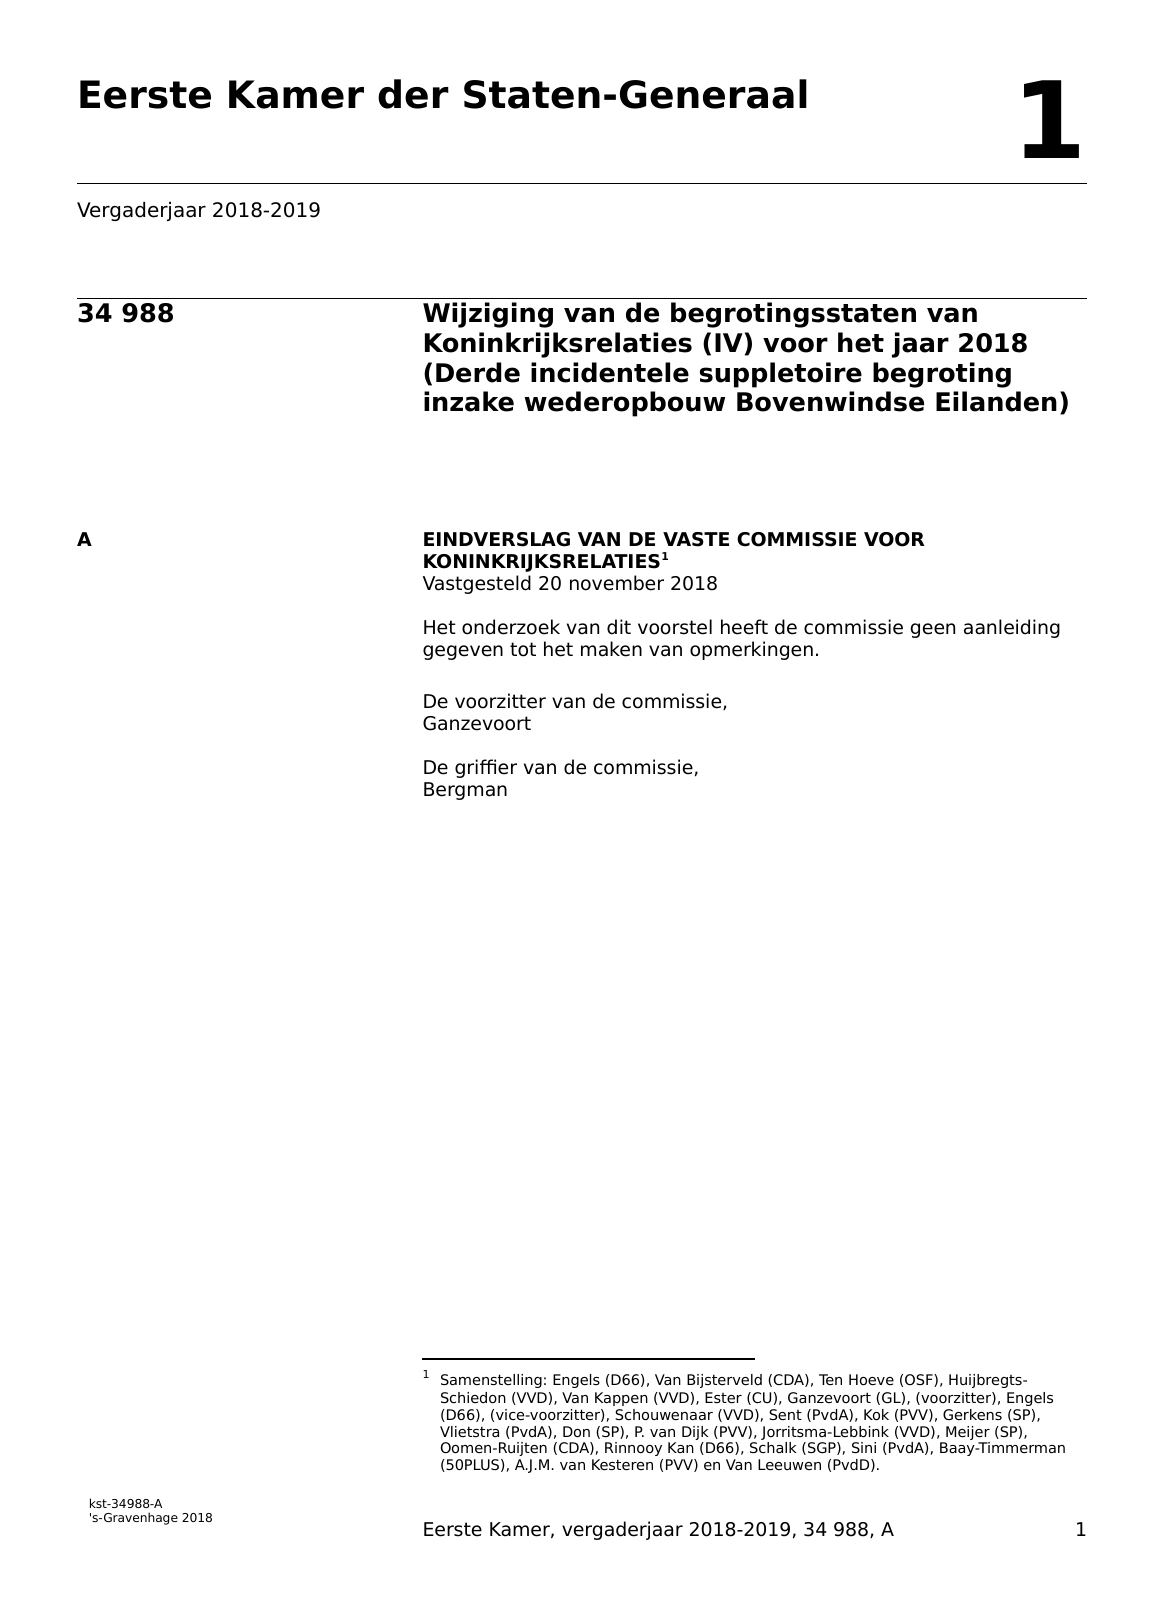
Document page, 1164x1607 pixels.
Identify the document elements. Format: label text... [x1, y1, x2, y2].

text Samenstelling: Engels (D66), Van Bijsterveld (CDA), Ten Hoeve (OSF), Huijbregts-Schiedon (VVD), Van Kappen (VVD), Ester (CU), Ganzevoort (GL), (voorzitter), Engels (D66), (vice-voorzitter), Schouwenaar (VVD), Sent (PvdA), Kok (PVV), Gerkens (SP), Vlietstra (PvdA), Don (SP), P. van Dijk (PVV), Jorritsma-Lebbink (VVD), Meijer (SP), Oomen-Ruijten (CDA), Rinnooy Kan (D66), Schalk (SGP), Sini (PvdA), Baay-Timmerman (50PLUS), A.J.M. van Kesteren (PVV) en Van Leeuwen (PvdD). [422, 1368, 1087, 1474]
table_cell Vergaderjaar 2018-2019 [77, 184, 1087, 298]
text Het onderzoek van dit voorstel heeft de commissie geen aanleiding gegeven tot het maken van opmerkingen. [422, 617, 1087, 661]
subtitle 34 988 Wijziging van de begrotingsstaten van Koninkrijksrelaties (IV) voor het jaar 2018 (Derde incidentele suppletoire begroting inzake wederopbouw Bovenwindse Eilanden) [77, 299, 1087, 418]
text 's-Gravenhage 2018 [88, 1511, 323, 1525]
table_header Eerste Kamer der Staten-Generaal [77, 59, 886, 183]
table_header 1 [886, 59, 1087, 183]
text kst-34988-A [88, 1497, 323, 1511]
text De voorzitter van de commissie, Ganzevoort [422, 691, 1087, 735]
subtitle A EINDVERSLAG VAN DE VASTE COMMISSIE VOOR KONINKRIJKSRELATIES [77, 529, 1087, 573]
text Vastgesteld 20 november 2018 [422, 573, 1087, 595]
text De griffier van de commissie, Bergman [422, 757, 1087, 801]
